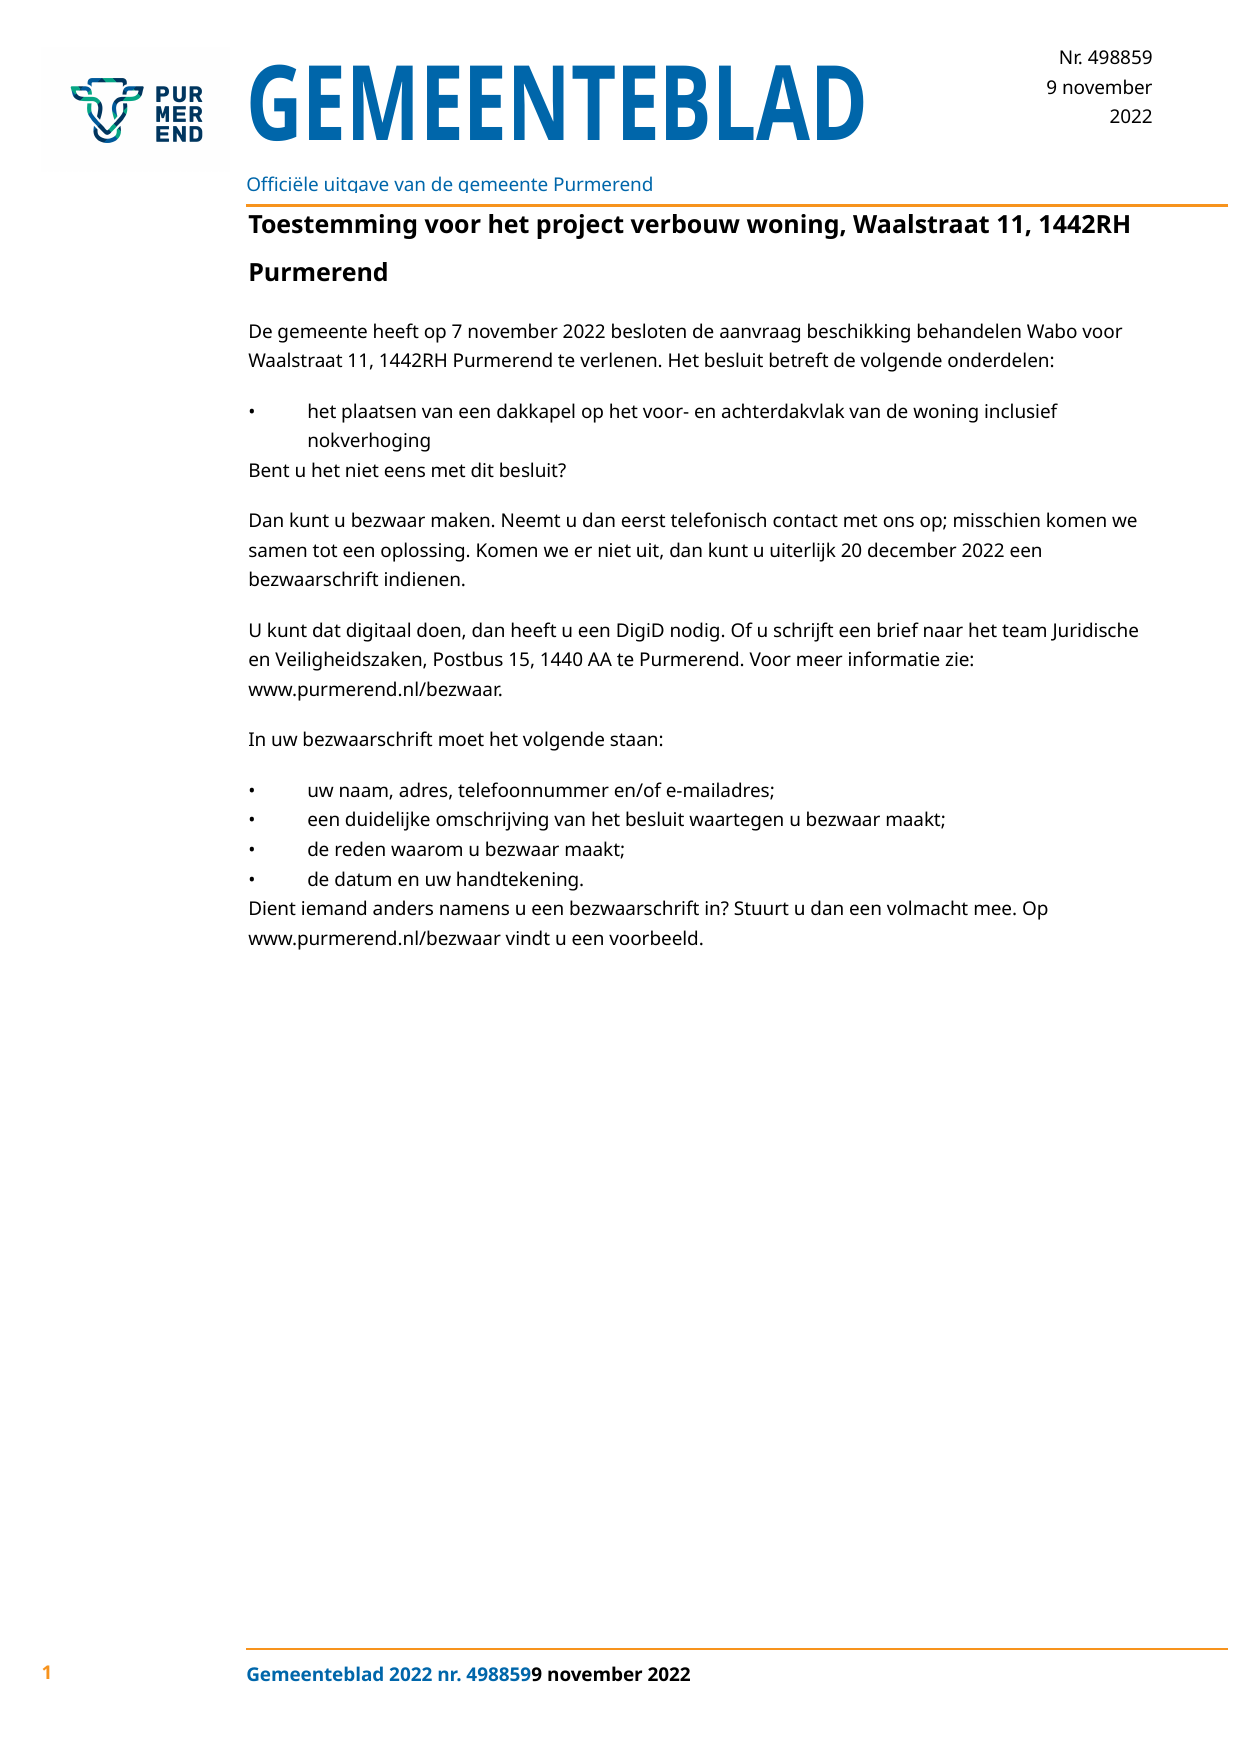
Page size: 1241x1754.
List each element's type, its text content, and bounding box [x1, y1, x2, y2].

list het plaatsen van een dakkapel op het voor- en achterdakvlak van de woning inclusief nokverhoging [248, 398, 1152, 453]
text In uw bezwaarschrift moet het volgende staan: [248, 727, 1152, 752]
text Dient iemand anders namens u een bezwaarschrift in? Stuurt u dan een volmacht mee. Op www.purmerend.nl/bezwaar vindt u een voorbeeld. [248, 895, 1152, 951]
list de datum en uw handtekening. [248, 866, 1152, 892]
text Toestemming voor het project verbouw woning, Waalstraat 11, 1442RH Purmerend [248, 207, 1152, 288]
list een duidelijke omschrijving van het besluit waartegen u bezwaar maakt; [248, 807, 1152, 832]
text U kunt dat digitaal doen, dan heeft u een DigiD nodig. Of u schrijft een brief naar het team Juridische en Veiligheidszaken, Postbus 15, 1440 AA te Purmerend. Voor meer informatie zie: www.purmerend.nl/bezwaar. [248, 617, 1152, 702]
text Bent u het niet eens met dit besluit? [248, 457, 1152, 483]
list de reden waarom u bezwaar maakt; [248, 836, 1152, 862]
text De gemeente heeft op 7 november 2022 besloten de aanvraag beschikking behandelen Wabo voor Waalstraat 11, 1442RH Purmerend te verlenen. Het besluit betreft de volgende onderdelen: [248, 318, 1152, 373]
text Dan kunt u bezwaar maken. Neemt u dan eerst telefonisch contact met ons op; misschien komen we samen tot een oplossing. Komen we er niet uit, dan kunt u uiterlijk 20 december 2022 een bezwaarschrift indienen. [248, 507, 1152, 592]
list uw naam, adres, telefoonnummer en/of e-mailadres; [248, 777, 1152, 803]
picture [41, 47, 231, 172]
